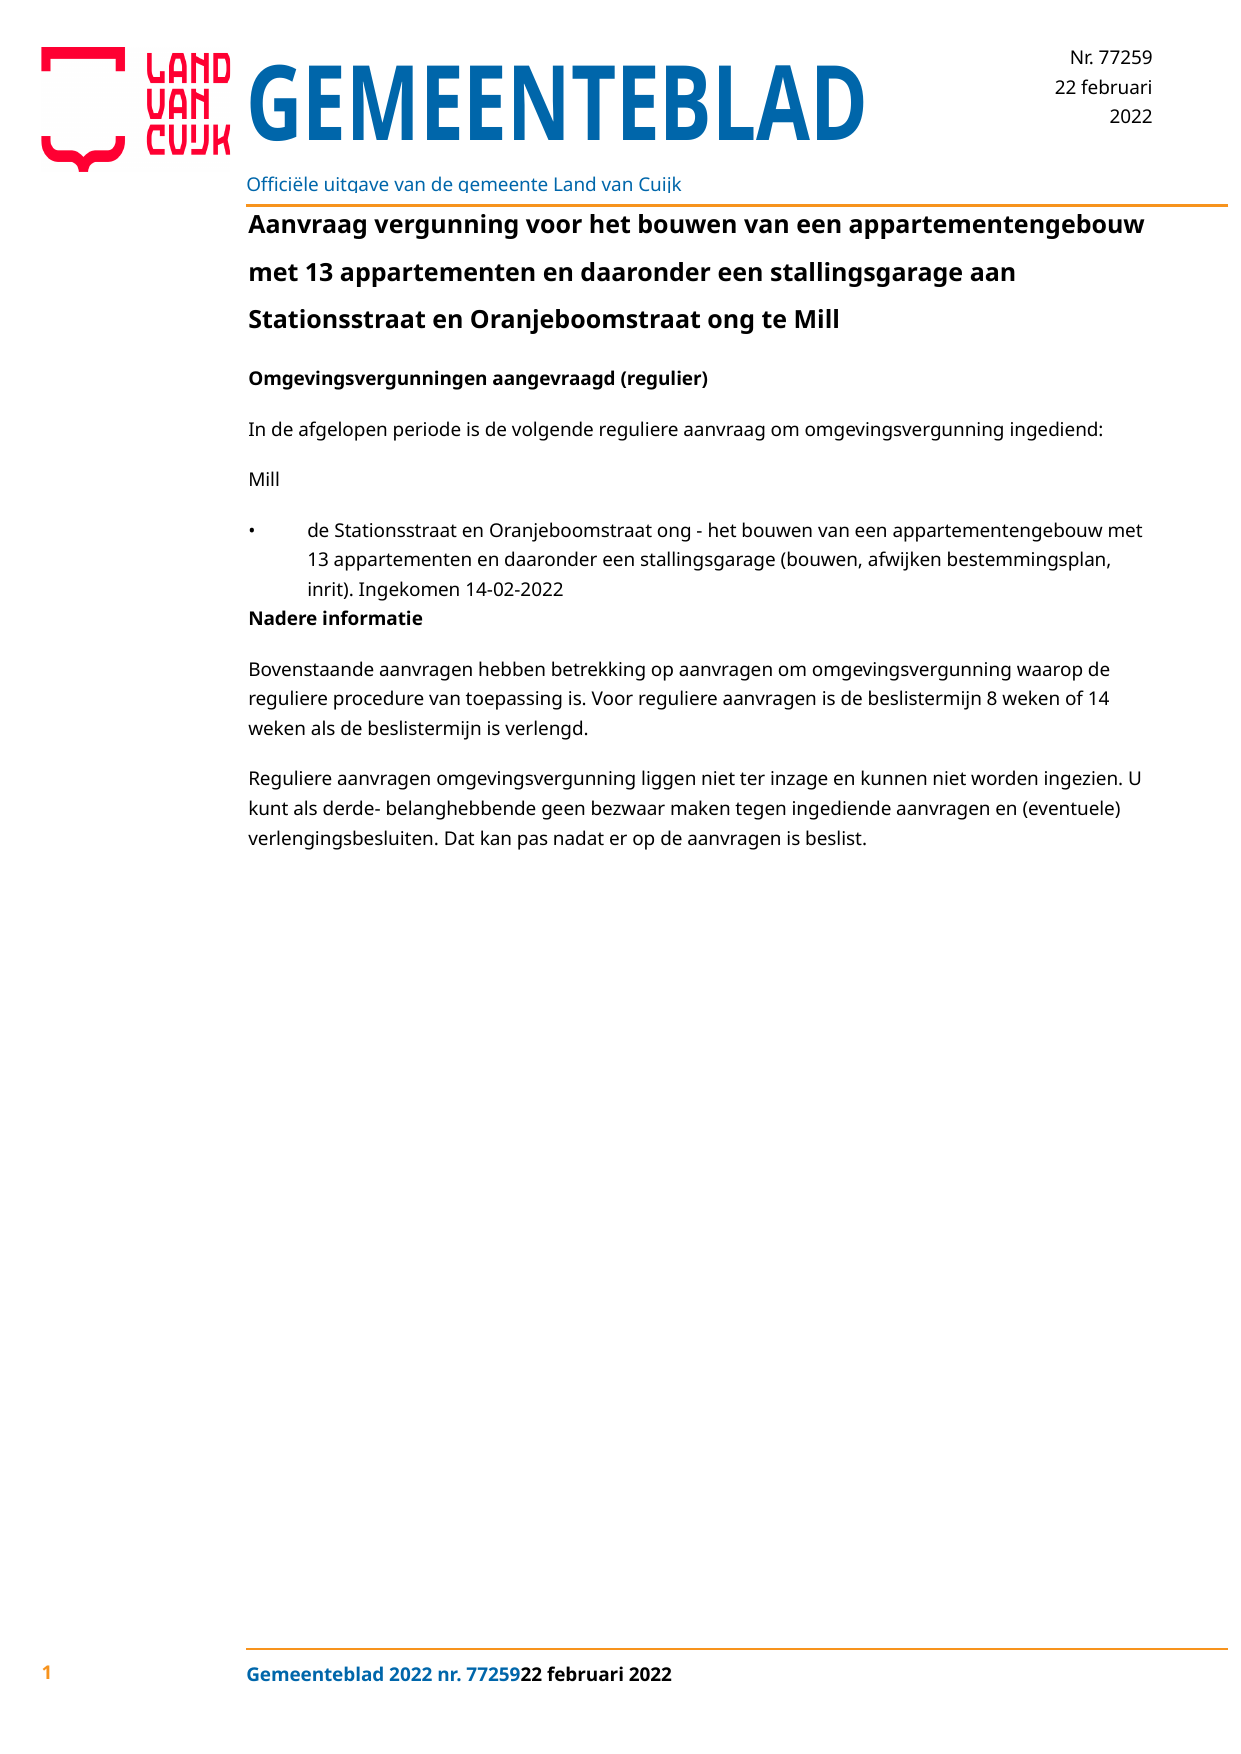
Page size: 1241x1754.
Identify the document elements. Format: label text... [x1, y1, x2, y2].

text Omgevingsvergunningen aangevraagd (regulier) [248, 366, 1152, 391]
list de Stationsstraat en Oranjeboomstraat ong - het bouwen van een appartementengebouw met 13 appartementen en daaronder een stallingsgarage (bouwen, afwijken bestemmingsplan, inrit). Ingekomen 14-02-2022 [248, 517, 1152, 602]
picture [41, 47, 231, 172]
text Reguliere aanvragen omgevingsvergunning liggen niet ter inzage en kunnen niet worden ingezien. U kunt als derde- belanghebbende geen bezwaar maken tegen ingediende aanvragen en (eventuele) verlengingsbesluiten. Dat kan pas nadat er op de aanvragen is beslist. [248, 766, 1152, 850]
text Nadere informatie [248, 606, 1152, 631]
text Mill [248, 466, 1152, 492]
text Bovenstaande aanvragen hebben betrekking op aanvragen om omgevingsvergunning waarop de reguliere procedure van toepassing is. Voor reguliere aanvragen is de beslistermijn 8 weken of 14 weken als de beslistermijn is verlengd. [248, 656, 1152, 741]
text In de afgelopen periode is de volgende reguliere aanvraag om omgevingsvergunning ingediend: [248, 416, 1152, 442]
text Aanvraag vergunning voor het bouwen van een appartementengebouw met 13 appartementen en daaronder een stallingsgarage aan Stationsstraat en Oranjeboomstraat ong te Mill [248, 207, 1152, 336]
